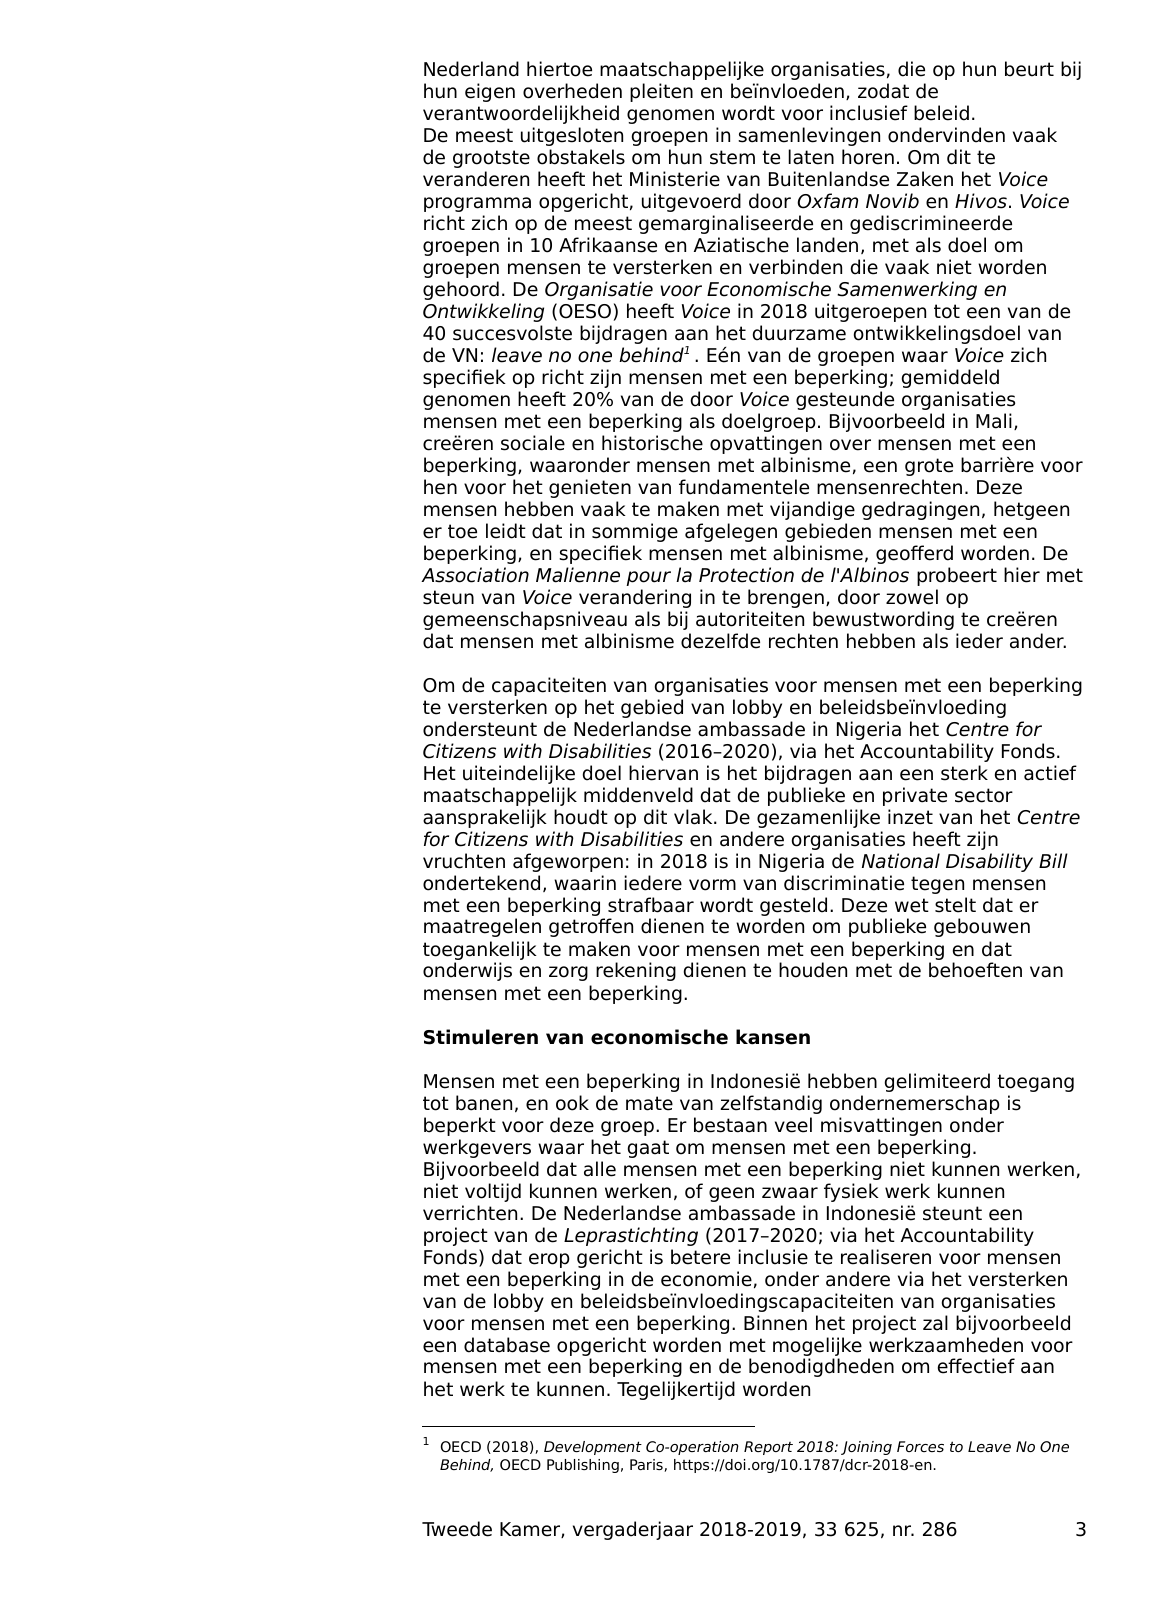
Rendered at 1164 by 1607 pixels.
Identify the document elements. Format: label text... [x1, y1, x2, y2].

text De meest uitgesloten groepen in samenlevingen ondervinden vaak de grootste obstakels om hun stem te laten horen. Om dit te veranderen heeft het Ministerie van Buitenlandse Zaken het Voice programma opgericht, uitgevoerd door Oxfam Novib en Hivos. Voice richt zich op de meest gemarginaliseerde en gediscrimineerde groepen in 10 Afrikaanse en Aziatische landen, met als doel om groepen mensen te versterken en verbinden die vaak niet worden gehoord. De Organisatie voor Economische Samenwerking en Ontwikkeling (OESO) heeft Voice in 2018 uitgeroepen tot een van de 40 succesvolste bijdragen aan het duurzame ontwikkelingsdoel van de VN: leave no one behind. Eén van de groepen waar Voice zich specifiek op richt zijn mensen met een beperking; gemiddeld genomen heeft 20% van de door Voice gesteunde organisaties mensen met een beperking als doelgroep. Bijvoorbeeld in Mali, creëren sociale en historische opvattingen over mensen met een beperking, waaronder mensen met albinisme, een grote barrière voor hen voor het genieten van fundamentele mensenrechten. Deze mensen hebben vaak te maken met vijandige gedragingen, hetgeen er toe leidt dat in sommige afgelegen gebieden mensen met een beperking, en specifiek mensen met albinisme, geofferd worden. De Association Malienne pour la Protection de l'Albinos probeert hier met steun van Voice verandering in te brengen, door zowel op gemeenschapsniveau als bij autoriteiten bewustwording te creëren dat mensen met albinisme dezelfde rechten hebben als ieder ander. [422, 125, 1087, 652]
text OECD (2018), Development Co-operation Report 2018: Joining Forces to Leave No One Behind, OECD Publishing, Paris, https://doi.org/10.1787/dcr-2018-en. [422, 1435, 1087, 1474]
text Om de capaciteiten van organisaties voor mensen met een beperking te versterken op het gebied van lobby en beleidsbeïnvloeding ondersteunt de Nederlandse ambassade in Nigeria het Centre for Citizens with Disabilities (2016–2020), via het Accountability Fonds. Het uiteindelijke doel hiervan is het bijdragen aan een sterk en actief maatschappelijk middenveld dat de publieke en private sector aansprakelijk houdt op dit vlak. De gezamenlijke inzet van het Centre for Citizens with Disabilities en andere organisaties heeft zijn vruchten afgeworpen: in 2018 is in Nigeria de National Disability Bill ondertekend, waarin iedere vorm van discriminatie tegen mensen met een beperking strafbaar wordt gesteld. Deze wet stelt dat er maatregelen getroffen dienen te worden om publieke gebouwen toegankelijk te maken voor mensen met een beperking en dat onderwijs en zorg rekening dienen te houden met de behoeften van mensen met een beperking. [422, 675, 1087, 1004]
text Mensen met een beperking in Indonesië hebben gelimiteerd toegang tot banen, en ook de mate van zelfstandig ondernemerschap is beperkt voor deze groep. Er bestaan veel misvattingen onder werkgevers waar het gaat om mensen met een beperking. Bijvoorbeeld dat alle mensen met een beperking niet kunnen werken, niet voltijd kunnen werken, of geen zwaar fysiek werk kunnen verrichten. De Nederlandse ambassade in Indonesië steunt een project van de Leprastichting (2017–2020; via het Accountability Fonds) dat erop gericht is betere inclusie te realiseren voor mensen met een beperking in de economie, onder andere via het versterken van de lobby en beleidsbeïnvloedingscapaciteiten van organisaties voor mensen met een beperking. Binnen het project zal bijvoorbeeld een database opgericht worden met mogelijke werkzaamheden voor mensen met een beperking en de benodigdheden om effectief aan het werk te kunnen. Tegelijkertijd worden [422, 1071, 1087, 1400]
text Nederland hiertoe maatschappelijke organisaties, die op hun beurt bij hun eigen overheden pleiten en beïnvloeden, zodat de verantwoordelijkheid genomen wordt voor inclusief beleid. [422, 59, 1087, 125]
subtitle Stimuleren van economische kansen [422, 1027, 1087, 1048]
